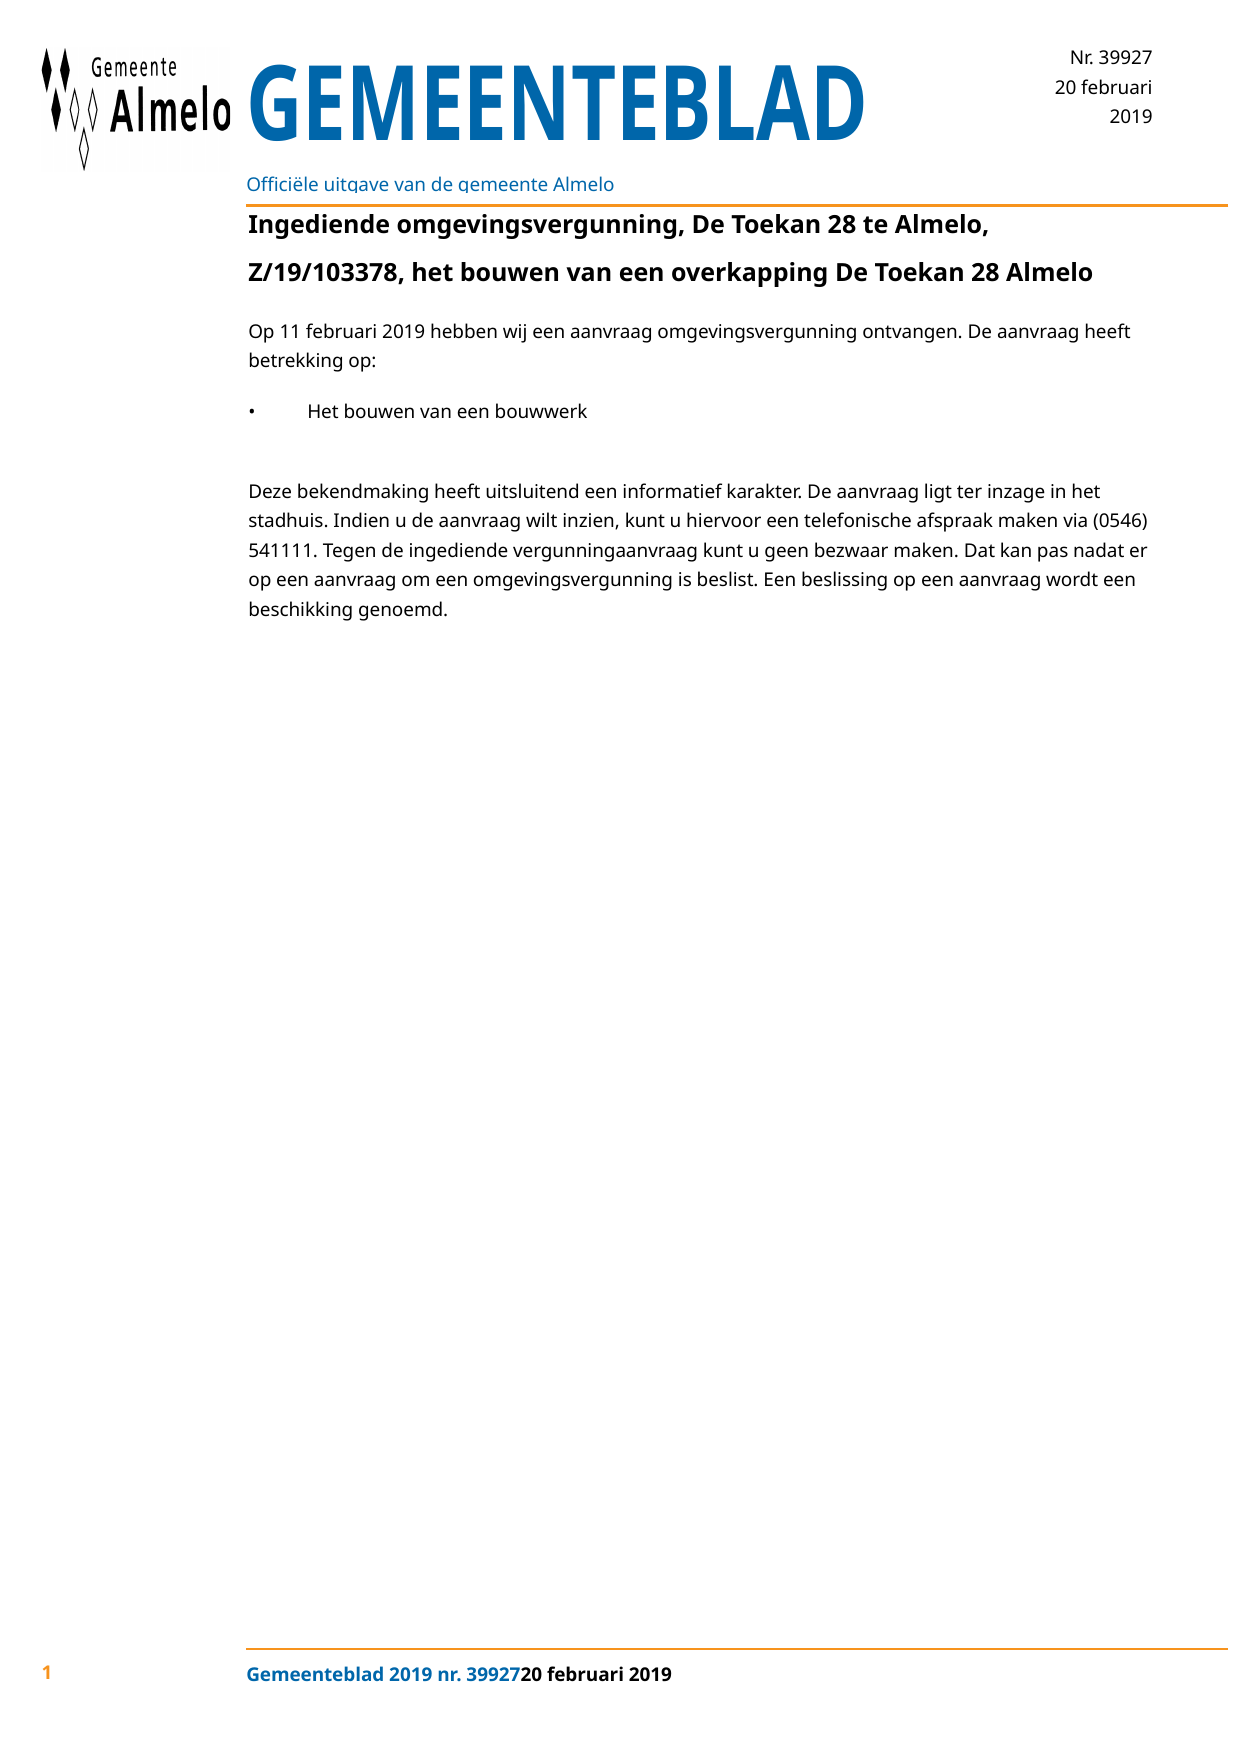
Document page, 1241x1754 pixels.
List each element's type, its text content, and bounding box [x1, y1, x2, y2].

text Ingediende omgevingsvergunning, De Toekan 28 te Almelo, Z/19/103378, het bouwen van een overkapping De Toekan 28 Almelo [248, 207, 1152, 288]
text Op 11 februari 2019 hebben wij een aanvraag omgevingsvergunning ontvangen. De aanvraag heeft betrekking op: [248, 318, 1152, 373]
list Het bouwen van een bouwwerk [248, 398, 1152, 424]
picture [41, 47, 231, 172]
text Deze bekendmaking heeft uitsluitend een informatief karakter. De aanvraag ligt ter inzage in het stadhuis. Indien u de aanvraag wilt inzien, kunt u hiervoor een telefonische afspraak maken via (0546) 541111. Tegen de ingediende vergunningaanvraag kunt u geen bezwaar maken. Dat kan pas nadat er op een aanvraag om een omgevingsvergunning is beslist. Een beslissing op een aanvraag wordt een beschikking genoemd. [248, 478, 1152, 622]
